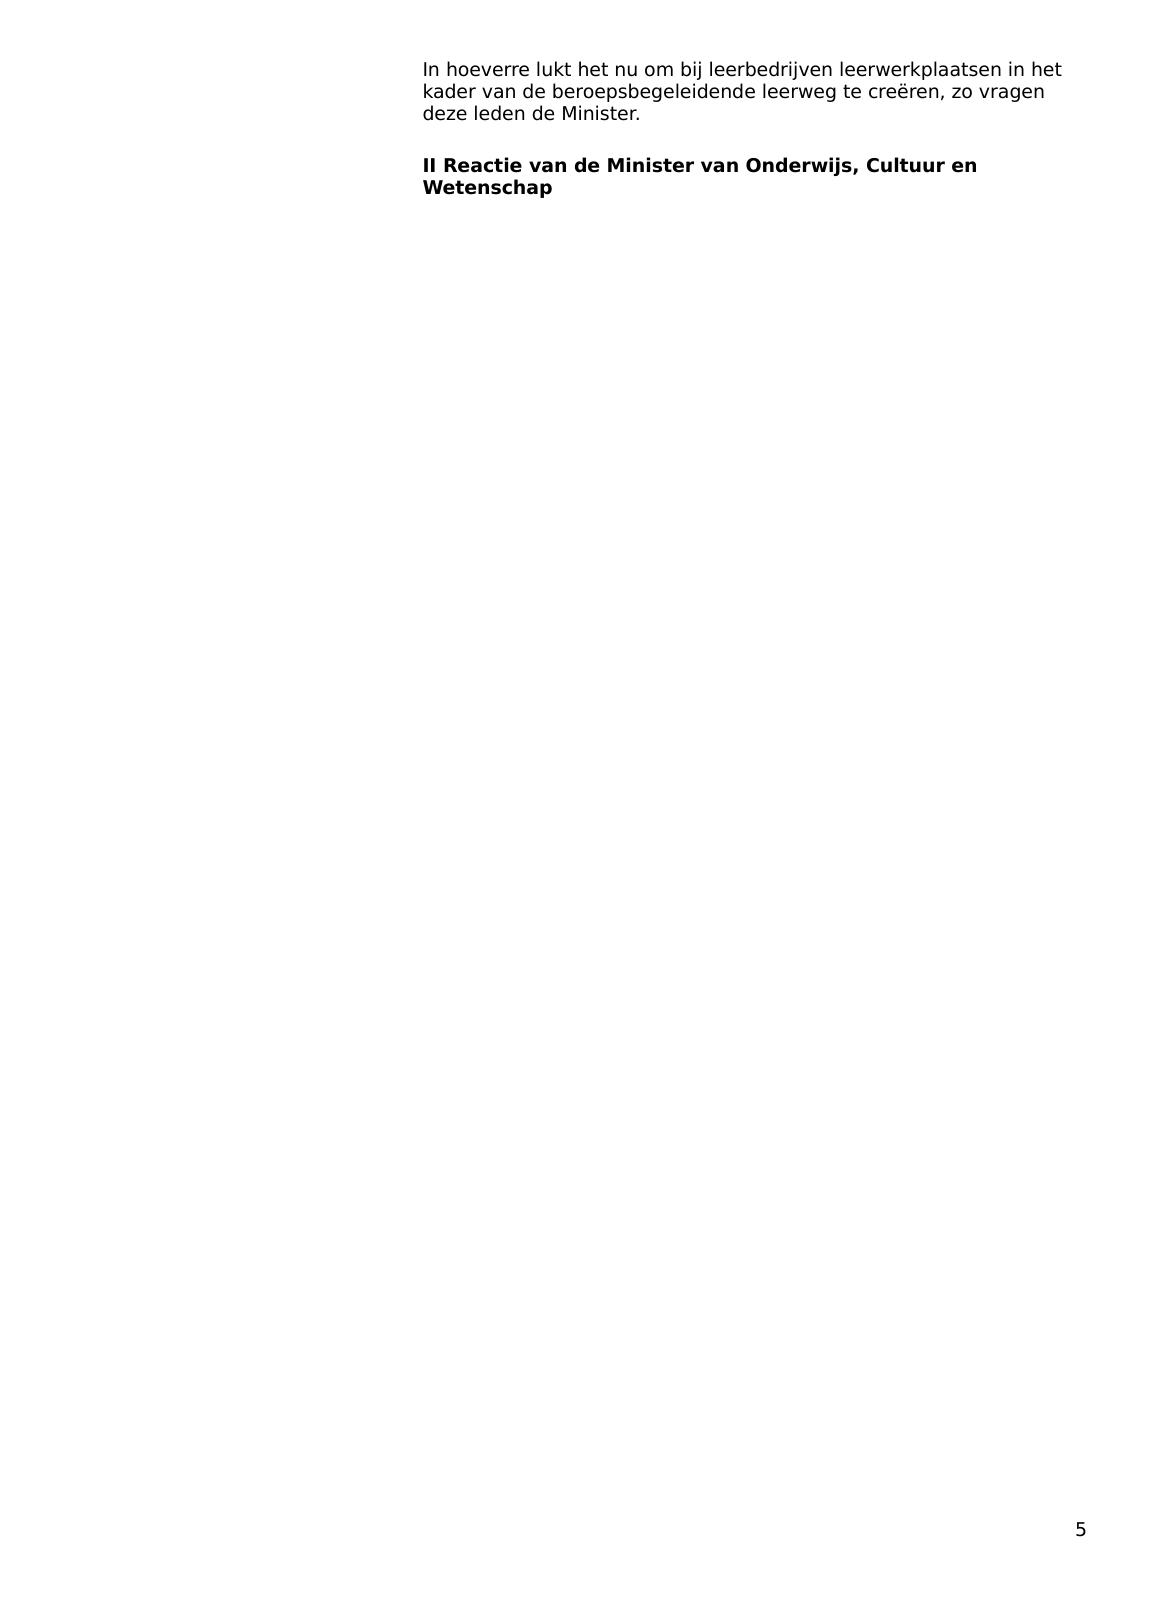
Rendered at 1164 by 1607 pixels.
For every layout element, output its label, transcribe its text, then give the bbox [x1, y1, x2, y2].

subtitle II Reactie van de Minister van Onderwijs, Cultuur en Wetenschap [422, 155, 1087, 199]
text In hoeverre lukt het nu om bij leerbedrijven leerwerkplaatsen in het kader van de beroepsbegeleidende leerweg te creëren, zo vragen deze leden de Minister. [422, 59, 1087, 125]
